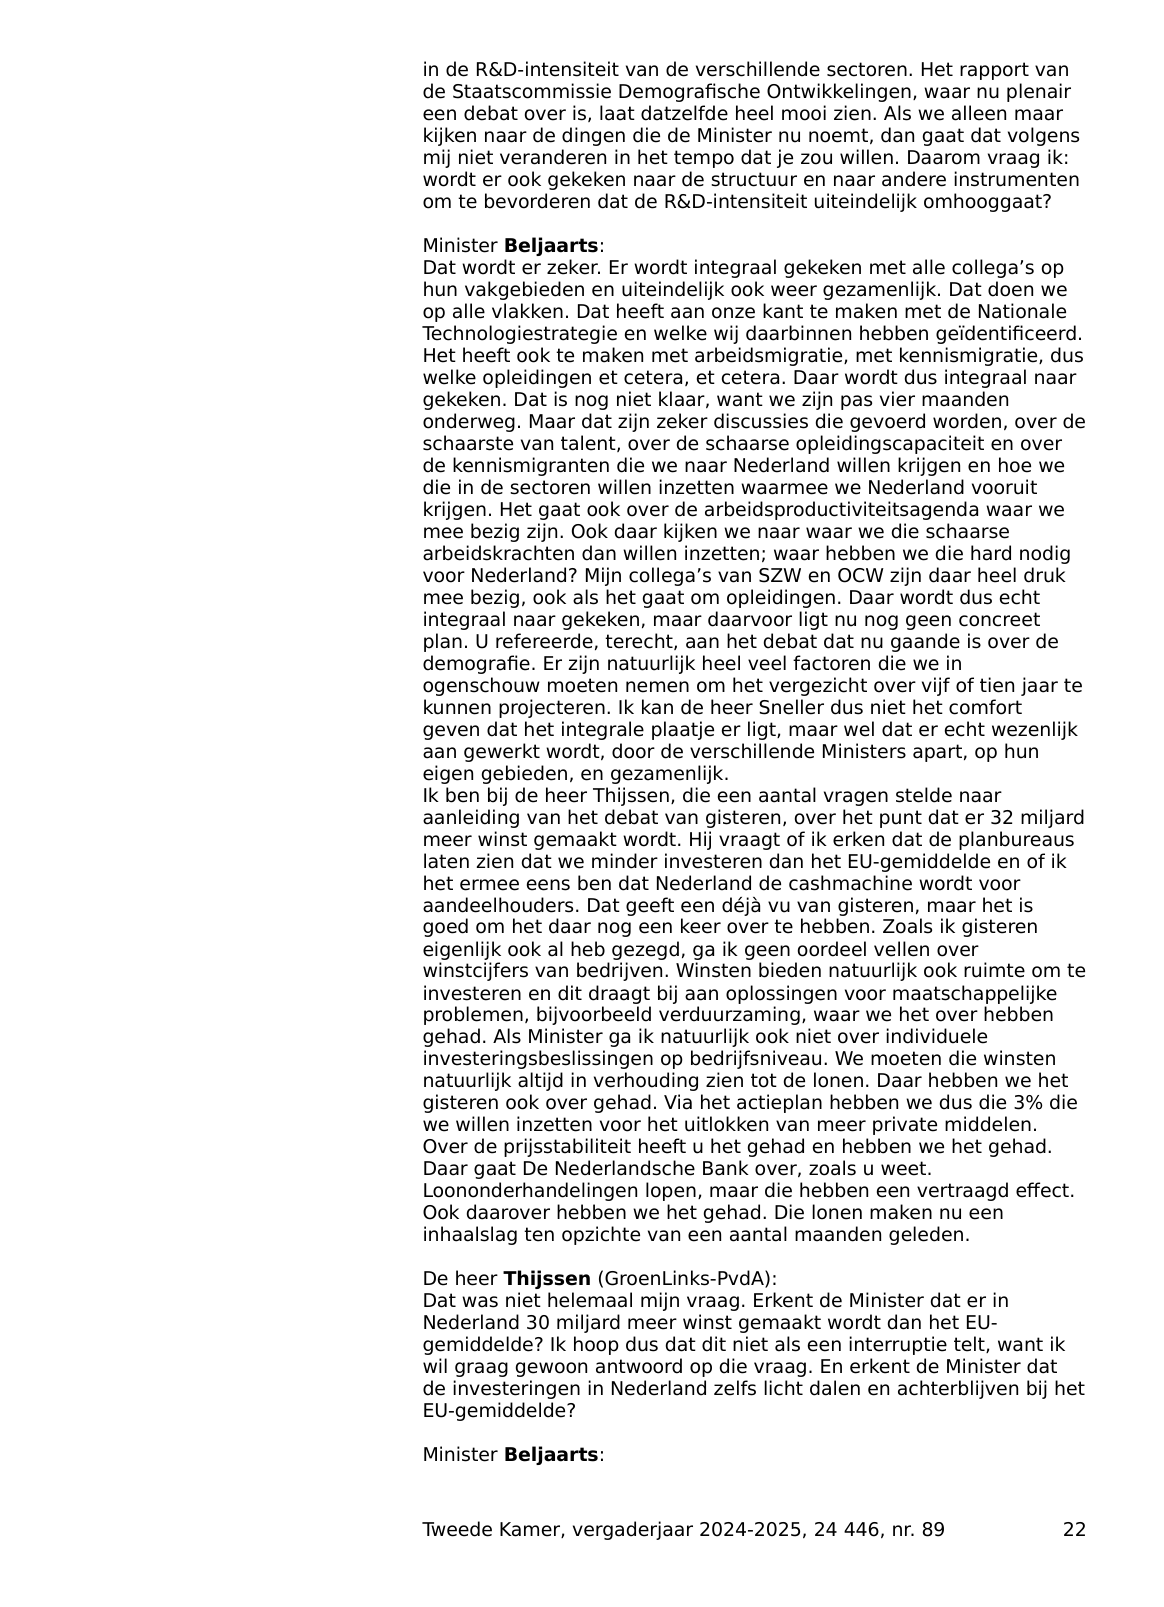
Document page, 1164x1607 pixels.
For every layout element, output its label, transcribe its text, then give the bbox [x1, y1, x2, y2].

text Ik ben bij de heer Thijssen, die een aantal vragen stelde naar aanleiding van het debat van gisteren, over het punt dat er 32 miljard meer winst gemaakt wordt. Hij vraagt of ik erken dat de planbureaus laten zien dat we minder investeren dan het EU-gemiddelde en of ik het ermee eens ben dat Nederland de cashmachine wordt voor aandeelhouders. Dat geeft een déjà vu van gisteren, maar het is goed om het daar nog een keer over te hebben. Zoals ik gisteren eigenlijk ook al heb gezegd, ga ik geen oordeel vellen over winstcijfers van bedrijven. Winsten bieden natuurlijk ook ruimte om te investeren en dit draagt bij aan oplossingen voor maatschappelijke problemen, bijvoorbeeld verduurzaming, waar we het over hebben gehad. Als Minister ga ik natuurlijk ook niet over individuele investeringsbeslissingen op bedrijfsniveau. We moeten die winsten natuurlijk altijd in verhouding zien tot de lonen. Daar hebben we het gisteren ook over gehad. Via het actieplan hebben we dus die 3% die we willen inzetten voor het uitlokken van meer private middelen. Over de prijsstabiliteit heeft u het gehad en hebben we het gehad. Daar gaat De Nederlandsche Bank over, zoals u weet. Loononderhandelingen lopen, maar die hebben een vertraagd effect. Ook daarover hebben we het gehad. Die lonen maken nu een inhaalslag ten opzichte van een aantal maanden geleden. [422, 784, 1087, 1246]
text Minister Beljaarts: [422, 235, 1087, 257]
text Dat wordt er zeker. Er wordt integraal gekeken met alle collega’s op hun vakgebieden en uiteindelijk ook weer gezamenlijk. Dat doen we op alle vlakken. Dat heeft aan onze kant te maken met de Nationale Technologiestrategie en welke wij daarbinnen hebben geïdentificeerd. Het heeft ook te maken met arbeidsmigratie, met kennismigratie, dus welke opleidingen et cetera, et cetera. Daar wordt dus integraal naar gekeken. Dat is nog niet klaar, want we zijn pas vier maanden onderweg. Maar dat zijn zeker discussies die gevoerd worden, over de schaarste van talent, over de schaarse opleidingscapaciteit en over de kennismigranten die we naar Nederland willen krijgen en hoe we die in de sectoren willen inzetten waarmee we Nederland vooruit krijgen. Het gaat ook over de arbeidsproductiviteitsagenda waar we mee bezig zijn. Ook daar kijken we naar waar we die schaarse arbeidskrachten dan willen inzetten; waar hebben we die hard nodig voor Nederland? Mijn collega’s van SZW en OCW zijn daar heel druk mee bezig, ook als het gaat om opleidingen. Daar wordt dus echt integraal naar gekeken, maar daarvoor ligt nu nog geen concreet plan. U refereerde, terecht, aan het debat dat nu gaande is over de demografie. Er zijn natuurlijk heel veel factoren die we in ogenschouw moeten nemen om het vergezicht over vijf of tien jaar te kunnen projecteren. Ik kan de heer Sneller dus niet het comfort geven dat het integrale plaatje er ligt, maar wel dat er echt wezenlijk aan gewerkt wordt, door de verschillende Ministers apart, op hun eigen gebieden, en gezamenlijk. [422, 257, 1087, 784]
text Dat was niet helemaal mijn vraag. Erkent de Minister dat er in Nederland 30 miljard meer winst gemaakt wordt dan het EU-gemiddelde? Ik hoop dus dat dit niet als een interruptie telt, want ik wil graag gewoon antwoord op die vraag. En erkent de Minister dat de investeringen in Nederland zelfs licht dalen en achterblijven bij het EU-gemiddelde? [422, 1290, 1087, 1422]
text De heer Thijssen (GroenLinks-PvdA): [422, 1268, 1087, 1290]
text in de R&D-intensiteit van de verschillende sectoren. Het rapport van de Staatscommissie Demografische Ontwikkelingen, waar nu plenair een debat over is, laat datzelfde heel mooi zien. Als we alleen maar kijken naar de dingen die de Minister nu noemt, dan gaat dat volgens mij niet veranderen in het tempo dat je zou willen. Daarom vraag ik: wordt er ook gekeken naar de structuur en naar andere instrumenten om te bevorderen dat de R&D-intensiteit uiteindelijk omhooggaat? [422, 59, 1087, 213]
text Minister Beljaarts: [422, 1444, 1087, 1466]
